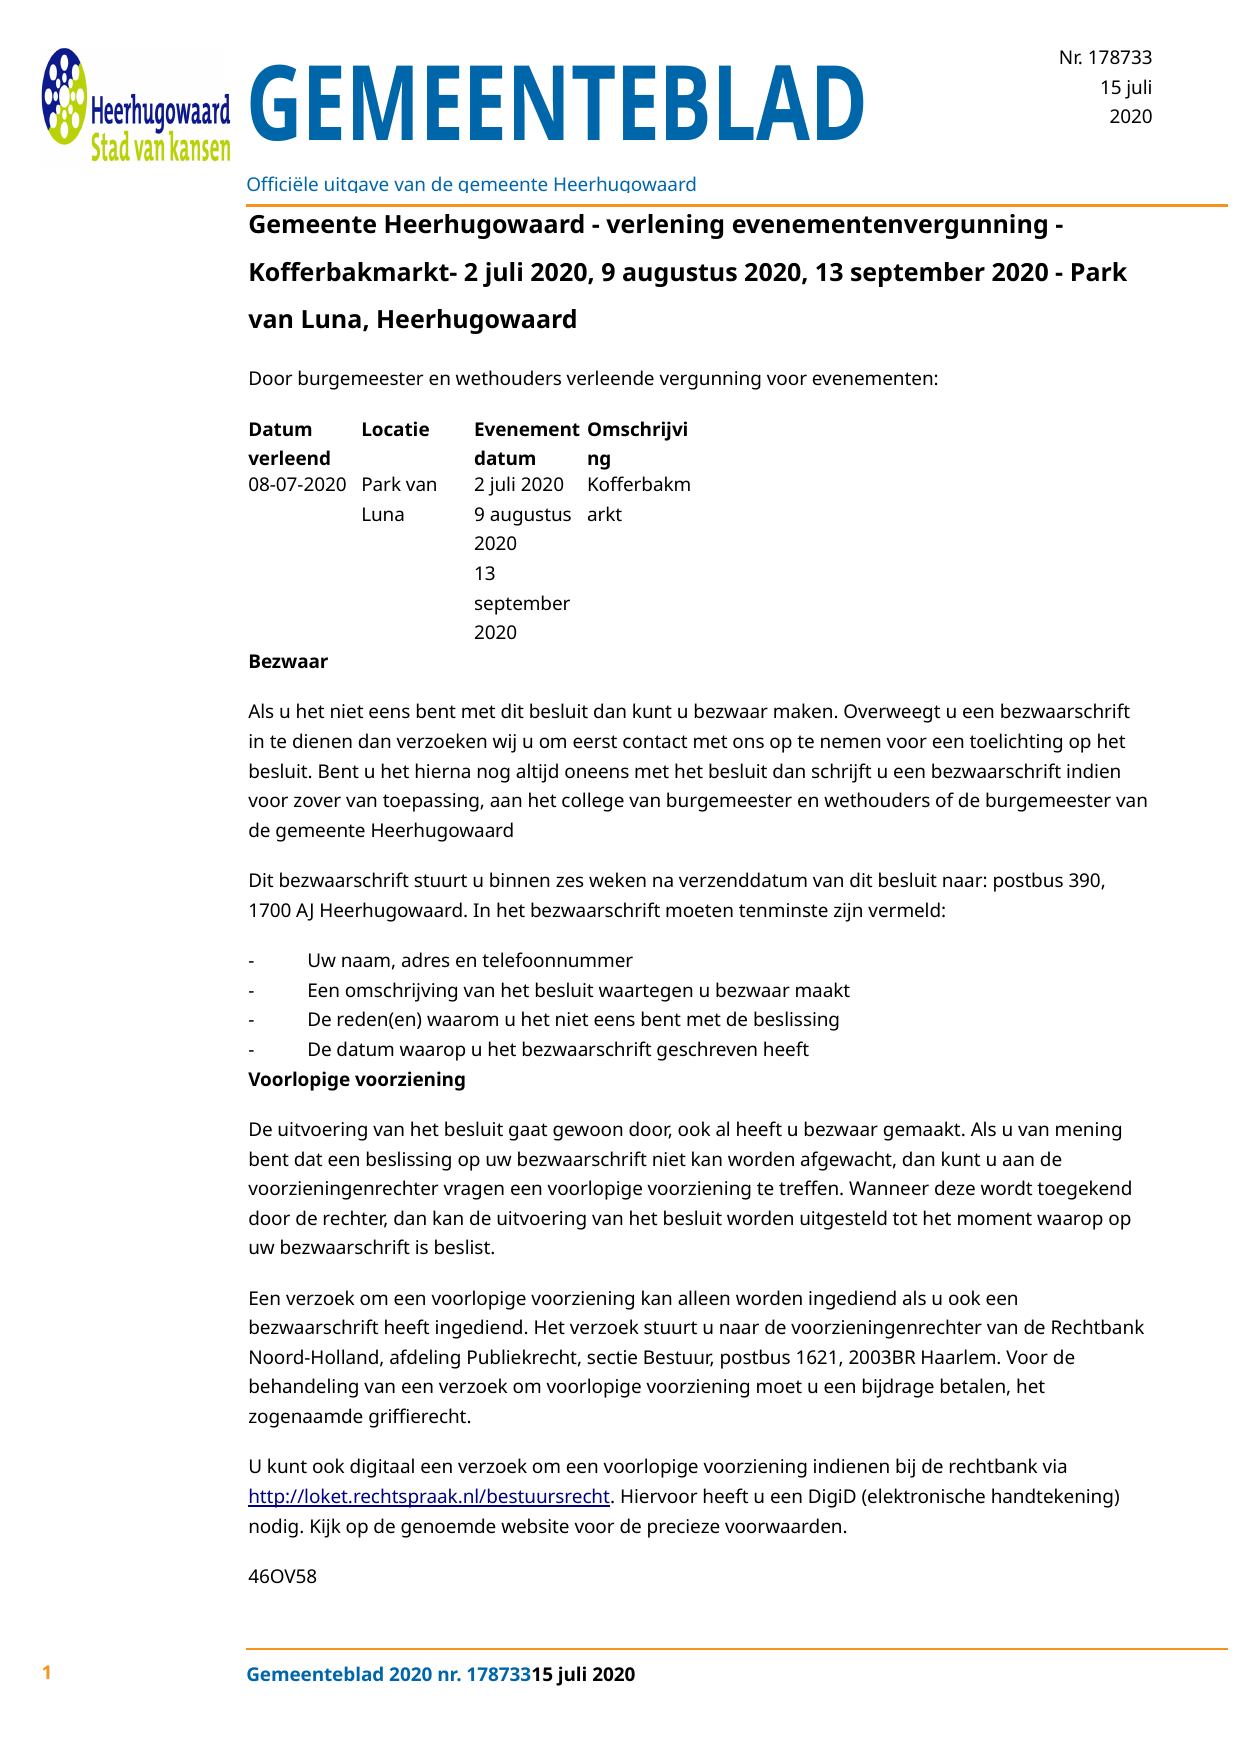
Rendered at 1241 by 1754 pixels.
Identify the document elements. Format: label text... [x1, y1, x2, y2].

text De uitvoering van het besluit gaat gewoon door, ook al heeft u bezwaar gemaakt. Als u van mening bent dat een beslissing op uw bezwaarschrift niet kan worden afgewacht, dan kunt u aan de voorzieningenrechter vragen een voorlopige voorziening te treffen. Wanneer deze wordt toegekend door de rechter, dan kan de uitvoering van het besluit worden uitgesteld tot het moment waarop op uw bezwaarschrift is beslist. [248, 1116, 1152, 1260]
table_cell Park van Luna [361, 471, 474, 645]
list De datum waarop u het bezwaarschrift geschreven heeft [248, 1036, 1152, 1062]
text Een verzoek om een voorlopige voorziening kan alleen worden ingediend als u ook een bezwaarschrift heeft ingediend. Het verzoek stuurt u naar de voorzieningenrechter van de Rechtbank Noord-Holland, afdeling Publiekrecht, sectie Bestuur, postbus 1621, 2003BR Haarlem. Voor de behandeling van een verzoek om voorlopige voorziening moet u een bijdrage betalen, het zogenaamde griffierecht. [248, 1285, 1152, 1429]
table_header Datum verleend [248, 416, 361, 471]
text Gemeente Heerhugowaard - verlening evenementenvergunning - Kofferbakmarkt- 2 juli 2020, 9 augustus 2020, 13 september 2020 - Park van Luna, Heerhugowaard [248, 207, 1152, 336]
text Voorlopige voorziening [248, 1066, 1152, 1091]
list Een omschrijving van het besluit waartegen u bezwaar maakt [248, 977, 1152, 1003]
list Uw naam, adres en telefoonnummer [248, 947, 1152, 973]
text Dit bezwaarschrift stuurt u binnen zes weken na verzenddatum van dit besluit naar: postbus 390, 1700 AJ Heerhugowaard. In het bezwaarschrift moeten tenminste zijn vermeld: [248, 867, 1152, 923]
table_cell 08-07-2020 [248, 471, 361, 645]
text 46OV58 [248, 1563, 1152, 1589]
table_cell Kofferbakmarkt [587, 471, 700, 645]
table_header Locatie [361, 416, 474, 471]
list De reden(en) waarom u het niet eens bent met de beslissing [248, 1007, 1152, 1032]
table_header Evenementdatum [474, 416, 587, 471]
text U kunt ook digitaal een verzoek om een voorlopige voorziening indienen bij de rechtbank via http://loket.rechtspraak.nl/bestuursrecht. Hiervoor heeft u een DigiD (elektronische handtekening) nodig. Kijk op de genoemde website voor de precieze voorwaarden. [248, 1454, 1152, 1538]
picture [41, 47, 231, 172]
text Bezwaar [248, 648, 1152, 674]
text Door burgemeester en wethouders verleende vergunning voor evenementen: [248, 366, 1152, 391]
table_cell 2 juli 2020 9 augustus 2020 13 september 2020 [474, 471, 587, 645]
table_header Omschrijving [587, 416, 700, 471]
text Als u het niet eens bent met dit besluit dan kunt u bezwaar maken. Overweegt u een bezwaarschrift in te dienen dan verzoeken wij u om eerst contact met ons op te nemen voor een toelichting op het besluit. Bent u het hierna nog altijd oneens met het besluit dan schrijft u een bezwaarschrift indien voor zover van toepassing, aan het college van burgemeester en wethouders of de burgemeester van de gemeente Heerhugowaard [248, 699, 1152, 843]
